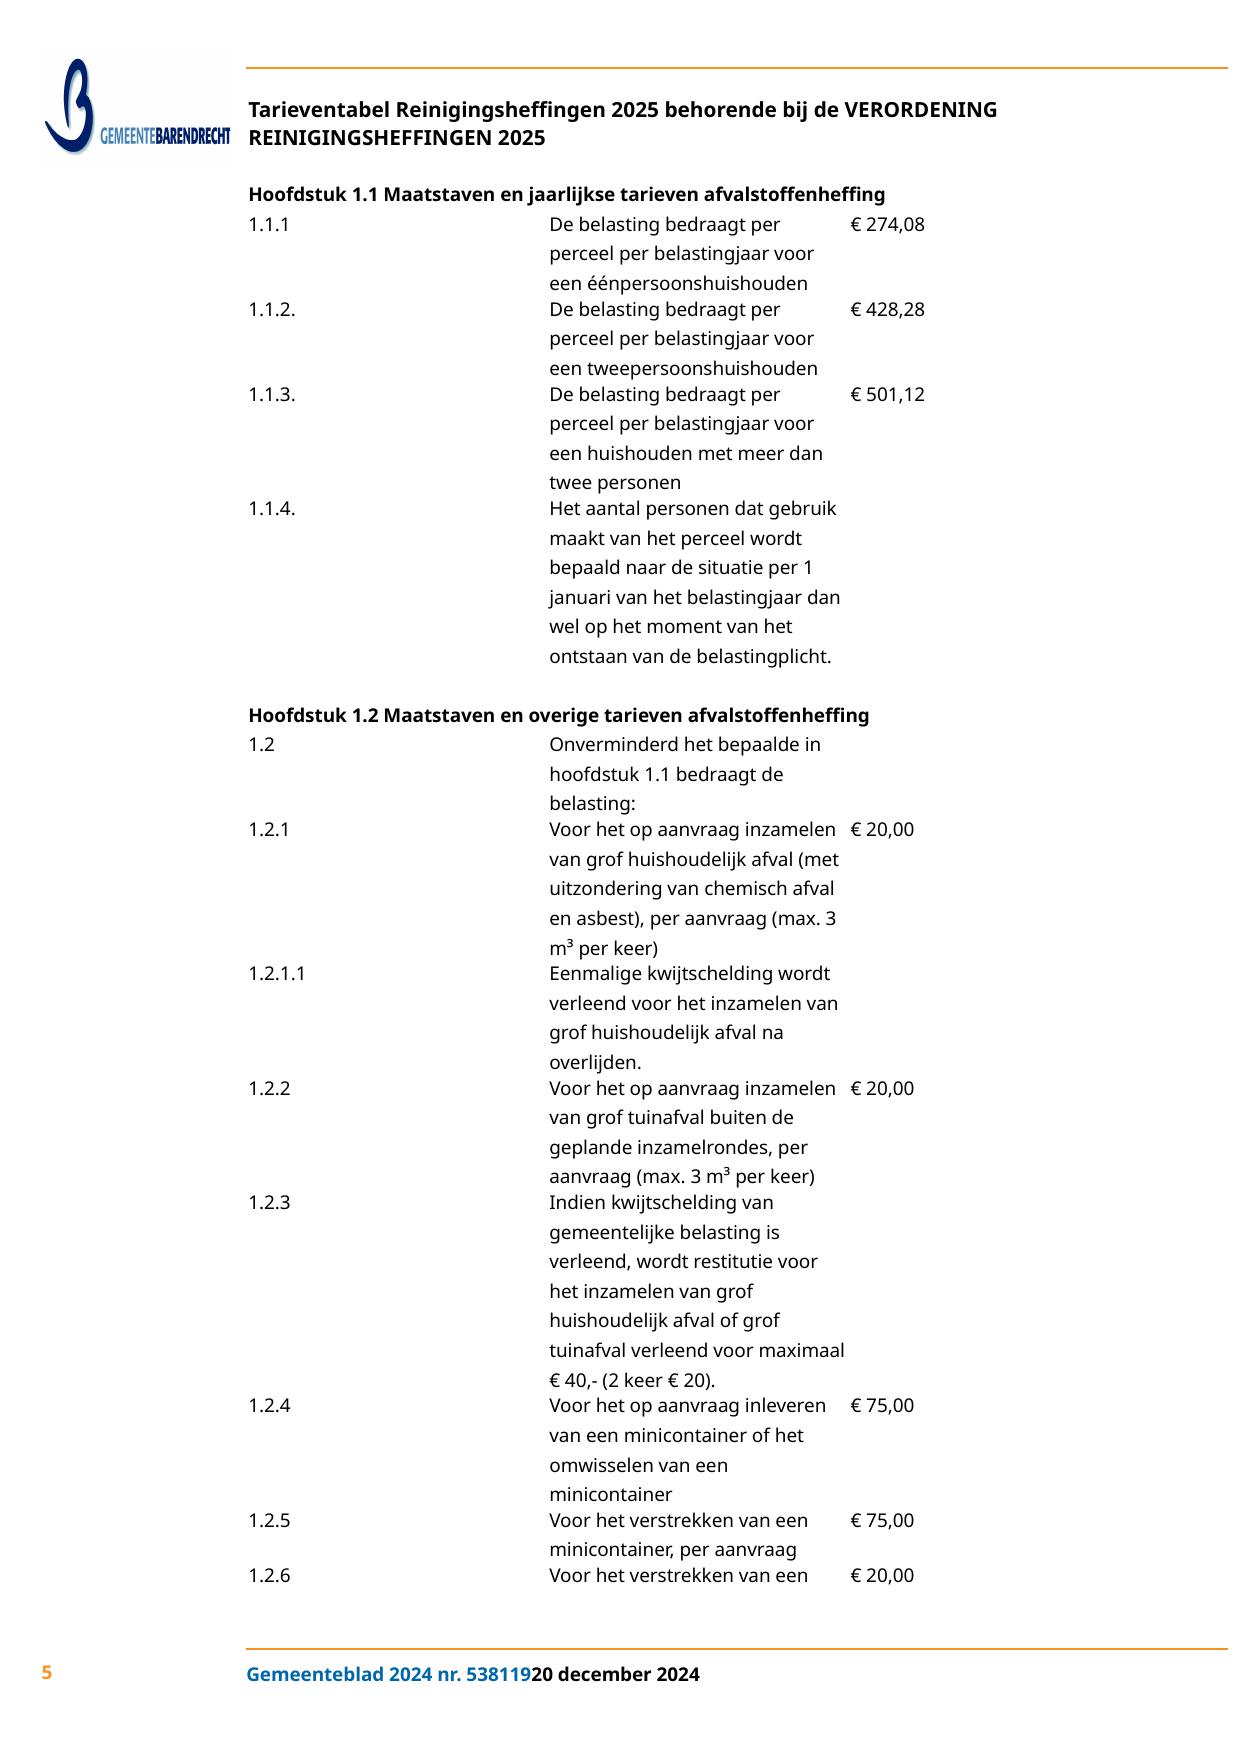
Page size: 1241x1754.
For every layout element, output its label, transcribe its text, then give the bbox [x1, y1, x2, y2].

table_cell € 20,00 [850, 1563, 1152, 1588]
table_cell 1.2.4 [248, 1393, 549, 1507]
table_cell De belasting bedraagt per perceel per belastingjaar voor een tweepersoonshuishouden [549, 296, 850, 381]
table_cell Het aantal personen dat gebruik maakt van het perceel wordt bepaald naar de situatie per 1 januari van het belastingjaar dan wel op het moment van het ontstaan van de belastingplicht. [549, 495, 850, 669]
table_header 1.2 [248, 731, 549, 816]
table_cell De belasting bedraagt per perceel per belastingjaar voor een huishouden met meer dan twee personen [549, 381, 850, 495]
table_cell 1.1.4. [248, 495, 549, 669]
table_cell Voor het verstrekken van een [549, 1563, 850, 1588]
table_header 1.1.1 [248, 211, 549, 296]
table_cell 1.2.3 [248, 1189, 549, 1393]
table_cell 1.1.2. [248, 296, 549, 381]
table_cell 1.2.1 [248, 816, 549, 960]
text Hoofdstuk 1.1 Maatstaven en jaarlijkse tarieven afvalstoffenheffing [248, 181, 1152, 207]
table_header De belasting bedraagt per perceel per belastingjaar voor een éénpersoonshuishouden [549, 211, 850, 296]
table_cell Voor het op aanvraag inleveren van een minicontainer of het omwisselen van een minicontainer [549, 1393, 850, 1507]
table_cell € 75,00 [850, 1507, 1152, 1562]
table_cell Voor het op aanvraag inzamelen van grof tuinafval buiten de geplande inzamelrondes, per aanvraag (max. 3 m³ per keer) [549, 1075, 850, 1189]
text Hoofdstuk 1.2 Maatstaven en overige tarieven afvalstoffenheffing [248, 702, 1152, 727]
table_cell 1.2.1.1 [248, 960, 549, 1075]
table_cell Voor het verstrekken van een minicontainer, per aanvraag [549, 1507, 850, 1562]
table_cell 1.1.3. [248, 381, 549, 495]
table_cell € 428,28 [850, 296, 1152, 381]
table_cell € 75,00 [850, 1393, 1152, 1507]
table_header Onverminderd het bepaalde in hoofdstuk 1.1 bedraagt de belasting: [549, 731, 850, 816]
table_cell 1.2.2 [248, 1075, 549, 1189]
table_cell € 20,00 [850, 816, 1152, 960]
table_cell [850, 1189, 1152, 1393]
table_cell Eenmalige kwijtschelding wordt verleend voor het inzamelen van grof huishoudelijk afval na overlijden. [549, 960, 850, 1075]
table_cell [850, 495, 1152, 669]
picture [41, 47, 231, 172]
table_header € 274,08 [850, 211, 1152, 296]
table_header [850, 731, 1152, 816]
text Tarieventabel Reinigingsheffingen 2025 behorende bij de VERORDENING REINIGINGSHEFFINGEN 2025 [248, 95, 1152, 152]
table_cell Indien kwijtschelding van gemeentelijke belasting is verleend, wordt restitutie voor het inzamelen van grof huishoudelijk afval of grof tuinafval verleend voor maximaal € 40,- (2 keer € 20). [549, 1189, 850, 1393]
table_cell Voor het op aanvraag inzamelen van grof huishoudelijk afval (met uitzondering van chemisch afval en asbest), per aanvraag (max. 3 m³ per keer) [549, 816, 850, 960]
table_cell € 20,00 [850, 1075, 1152, 1189]
table_cell 1.2.5 [248, 1507, 549, 1562]
table_cell 1.2.6 [248, 1563, 549, 1588]
table_cell € 501,12 [850, 381, 1152, 495]
table_cell [850, 960, 1152, 1075]
